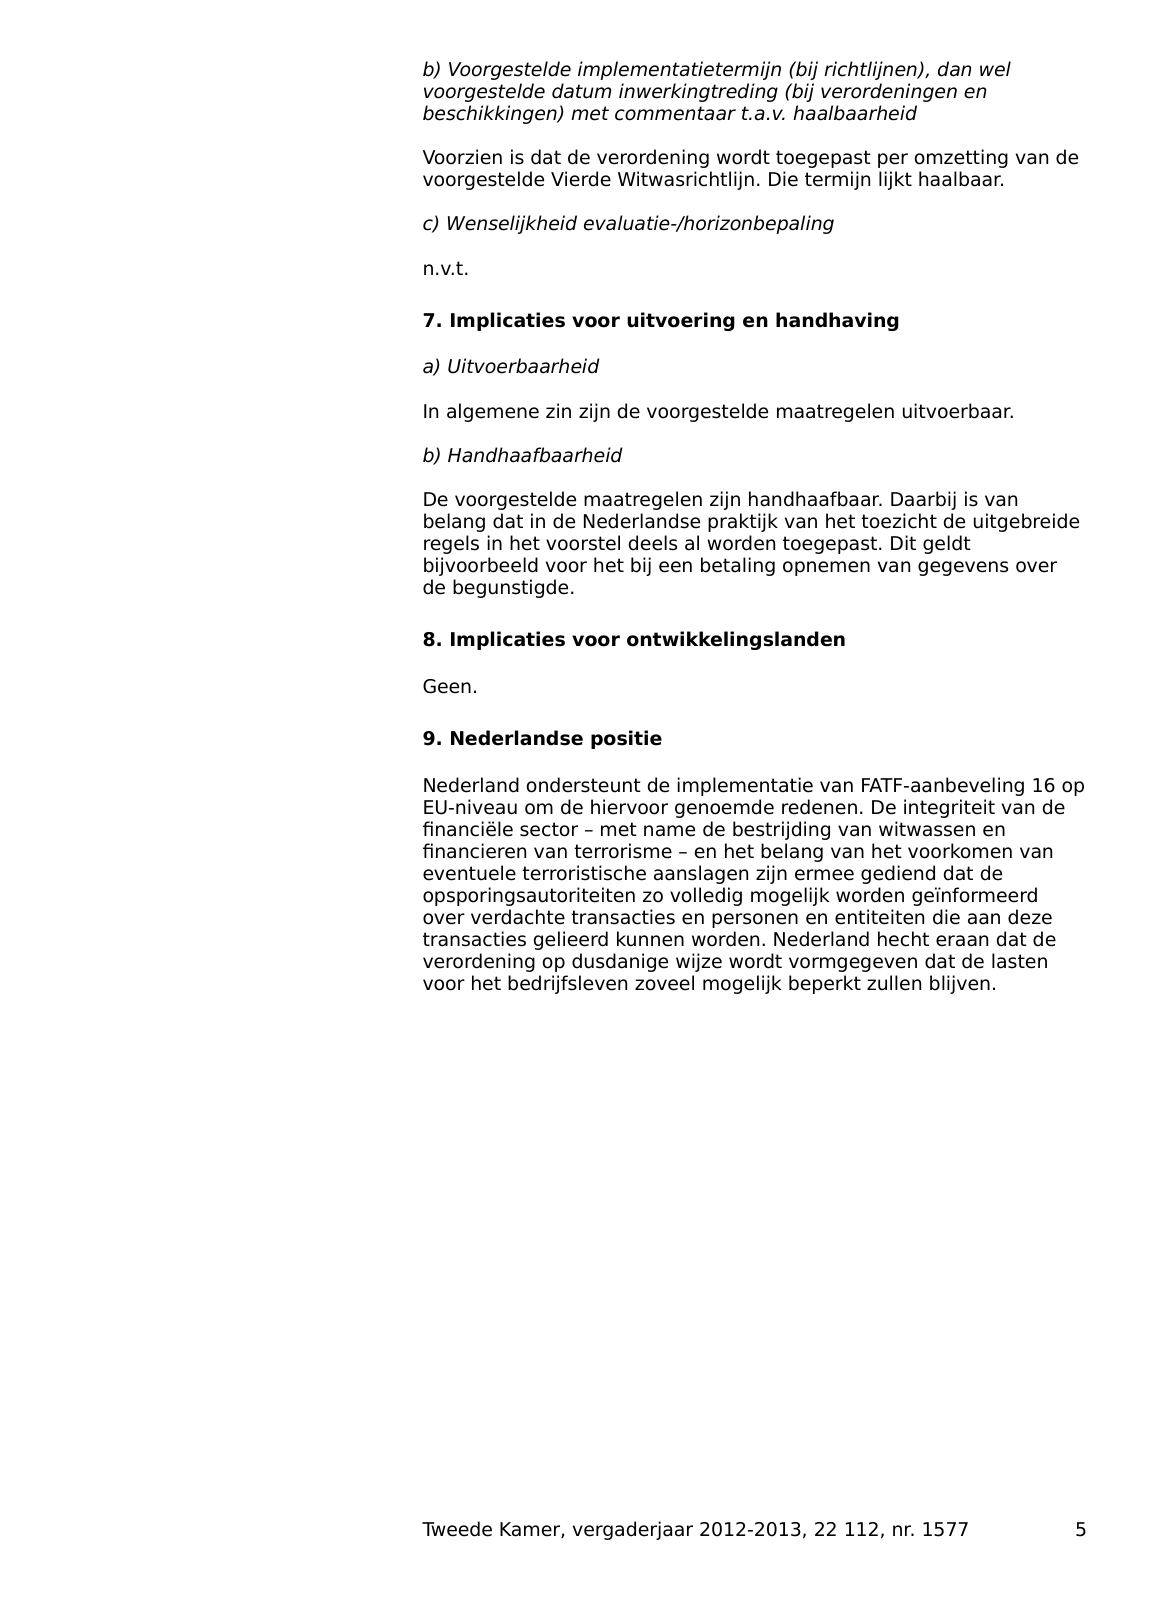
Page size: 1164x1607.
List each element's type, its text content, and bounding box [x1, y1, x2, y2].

subtitle b) Handhaafbaarheid [422, 445, 1087, 467]
text De voorgestelde maatregelen zijn handhaafbaar. Daarbij is van belang dat in de Nederlandse praktijk van het toezicht de uitgebreide regels in het voorstel deels al worden toegepast. Dit geldt bijvoorbeeld voor het bij een betaling opnemen van gegevens over de begunstigde. [422, 489, 1087, 599]
subtitle a) Uitvoerbaarheid [422, 356, 1087, 378]
text Voorzien is dat de verordening wordt toegepast per omzetting van de voorgestelde Vierde Witwasrichtlijn. Die termijn lijkt haalbaar. [422, 147, 1087, 191]
text Geen. [422, 676, 1087, 698]
subtitle b) Voorgestelde implementatietermijn (bij richtlijnen), dan wel voorgestelde datum inwerkingtreding (bij verordeningen en beschikkingen) met commentaar t.a.v. haalbaarheid [422, 59, 1087, 125]
subtitle 7. Implicaties voor uitvoering en handhaving [422, 309, 1087, 331]
text Nederland ondersteunt de implementatie van FATF-aanbeveling 16 op EU-niveau om de hiervoor genoemde redenen. De integriteit van de financiële sector – met name de bestrijding van witwassen en financieren van terrorisme – en het belang van het voorkomen van eventuele terroristische aanslagen zijn ermee gediend dat de opsporingsautoriteiten zo volledig mogelijk worden geïnformeerd over verdachte transacties en personen en entiteiten die aan deze transacties gelieerd kunnen worden. Nederland hecht eraan dat de verordening op dusdanige wijze wordt vormgegeven dat de lasten voor het bedrijfsleven zoveel mogelijk beperkt zullen blijven. [422, 775, 1087, 994]
subtitle 9. Nederlandse positie [422, 728, 1087, 750]
subtitle c) Wenselijkheid evaluatie-/horizonbepaling [422, 213, 1087, 235]
text n.v.t. [422, 257, 1087, 279]
text In algemene zin zijn de voorgestelde maatregelen uitvoerbaar. [422, 401, 1087, 423]
subtitle 8. Implicaties voor ontwikkelingslanden [422, 629, 1087, 651]
